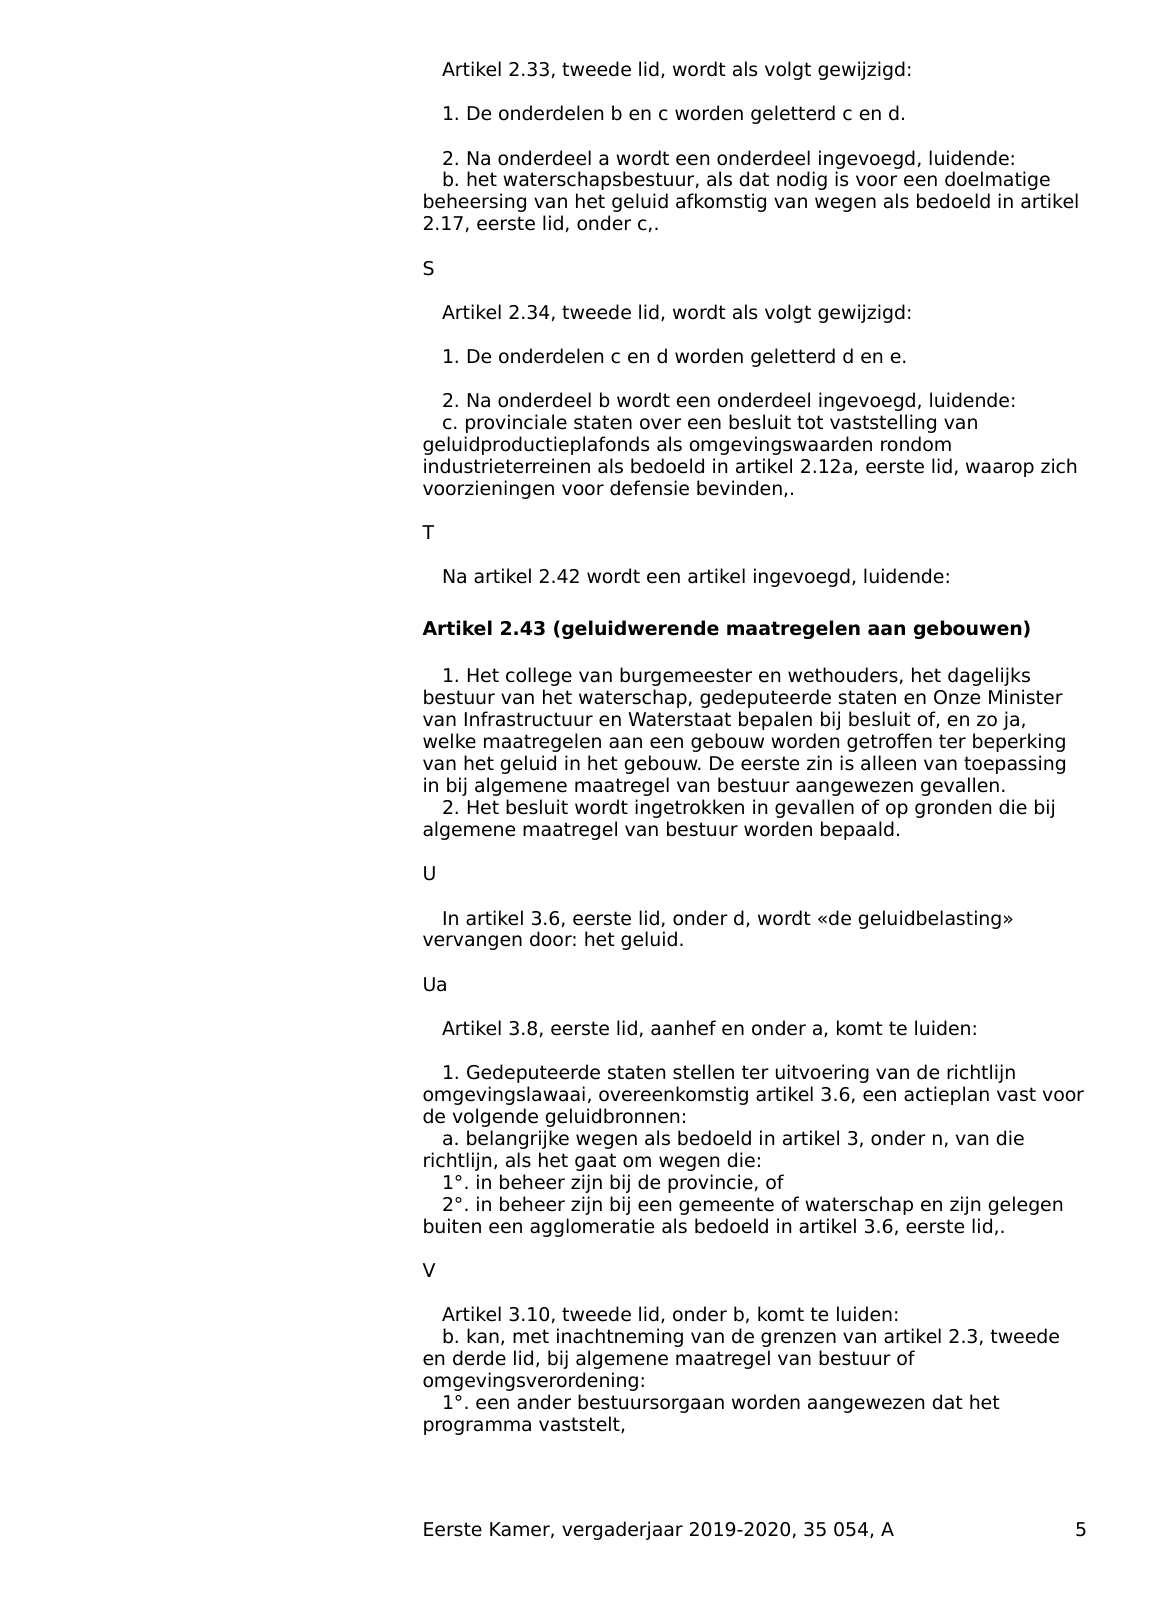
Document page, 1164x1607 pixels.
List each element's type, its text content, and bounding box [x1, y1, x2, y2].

text Artikel 2.33, tweede lid, wordt als volgt gewijzigd: [422, 59, 1087, 81]
text T [422, 522, 1087, 544]
text a. belangrijke wegen als bedoeld in artikel 3, onder n, van die richtlijn, als het gaat om wegen die: [422, 1128, 1087, 1172]
text 1. De onderdelen b en c worden geletterd c en d. [422, 103, 1087, 125]
text 2. Na onderdeel a wordt een onderdeel ingevoegd, luidende: [422, 147, 1087, 169]
text Artikel 3.8, eerste lid, aanhef en onder a, komt te luiden: [422, 1018, 1087, 1040]
text Ua [422, 973, 1087, 996]
text In artikel 3.6, eerste lid, onder d, wordt «de geluidbelasting» vervangen door: het geluid. [422, 907, 1087, 951]
text U [422, 863, 1087, 885]
text V [422, 1260, 1087, 1282]
text 1. Gedeputeerde staten stellen ter uitvoering van de richtlijn omgevingslawaai, overeenkomstig artikel 3.6, een actieplan vast voor de volgende geluidbronnen: [422, 1062, 1087, 1128]
text 2. Na onderdeel b wordt een onderdeel ingevoegd, luidende: [422, 390, 1087, 412]
text 1°. in beheer zijn bij de provincie, of [422, 1172, 1087, 1194]
text 2°. in beheer zijn bij een gemeente of waterschap en zijn gelegen buiten een agglomeratie als bedoeld in artikel 3.6, eerste lid,. [422, 1194, 1087, 1238]
text 1. Het college van burgemeester en wethouders, het dagelijks bestuur van het waterschap, gedeputeerde staten en Onze Minister van Infrastructuur en Waterstaat bepalen bij besluit of, en zo ja, welke maatregelen aan een gebouw worden getroffen ter beperking van het geluid in het gebouw. De eerste zin is alleen van toepassing in bij algemene maatregel van bestuur aangewezen gevallen. [422, 665, 1087, 797]
subtitle Artikel 2.43 (geluidwerende maatregelen aan gebouwen) [422, 618, 1087, 640]
text Na artikel 2.42 wordt een artikel ingevoegd, luidende: [422, 566, 1087, 588]
text b. het waterschapsbestuur, als dat nodig is voor een doelmatige beheersing van het geluid afkomstig van wegen als bedoeld in artikel 2.17, eerste lid, onder c,. [422, 169, 1087, 235]
text 1°. een ander bestuursorgaan worden aangewezen dat het programma vaststelt, [422, 1392, 1087, 1436]
text b. kan, met inachtneming van de grenzen van artikel 2.3, tweede en derde lid, bij algemene maatregel van bestuur of omgevingsverordening: [422, 1326, 1087, 1392]
text 1. De onderdelen c en d worden geletterd d en e. [422, 346, 1087, 368]
text c. provinciale staten over een besluit tot vaststelling van geluidproductieplafonds als omgevingswaarden rondom industrieterreinen als bedoeld in artikel 2.12a, eerste lid, waarop zich voorzieningen voor defensie bevinden,. [422, 412, 1087, 500]
text Artikel 3.10, tweede lid, onder b, komt te luiden: [422, 1304, 1087, 1326]
text 2. Het besluit wordt ingetrokken in gevallen of op gronden die bij algemene maatregel van bestuur worden bepaald. [422, 797, 1087, 841]
text S [422, 257, 1087, 279]
text Artikel 2.34, tweede lid, wordt als volgt gewijzigd: [422, 302, 1087, 324]
